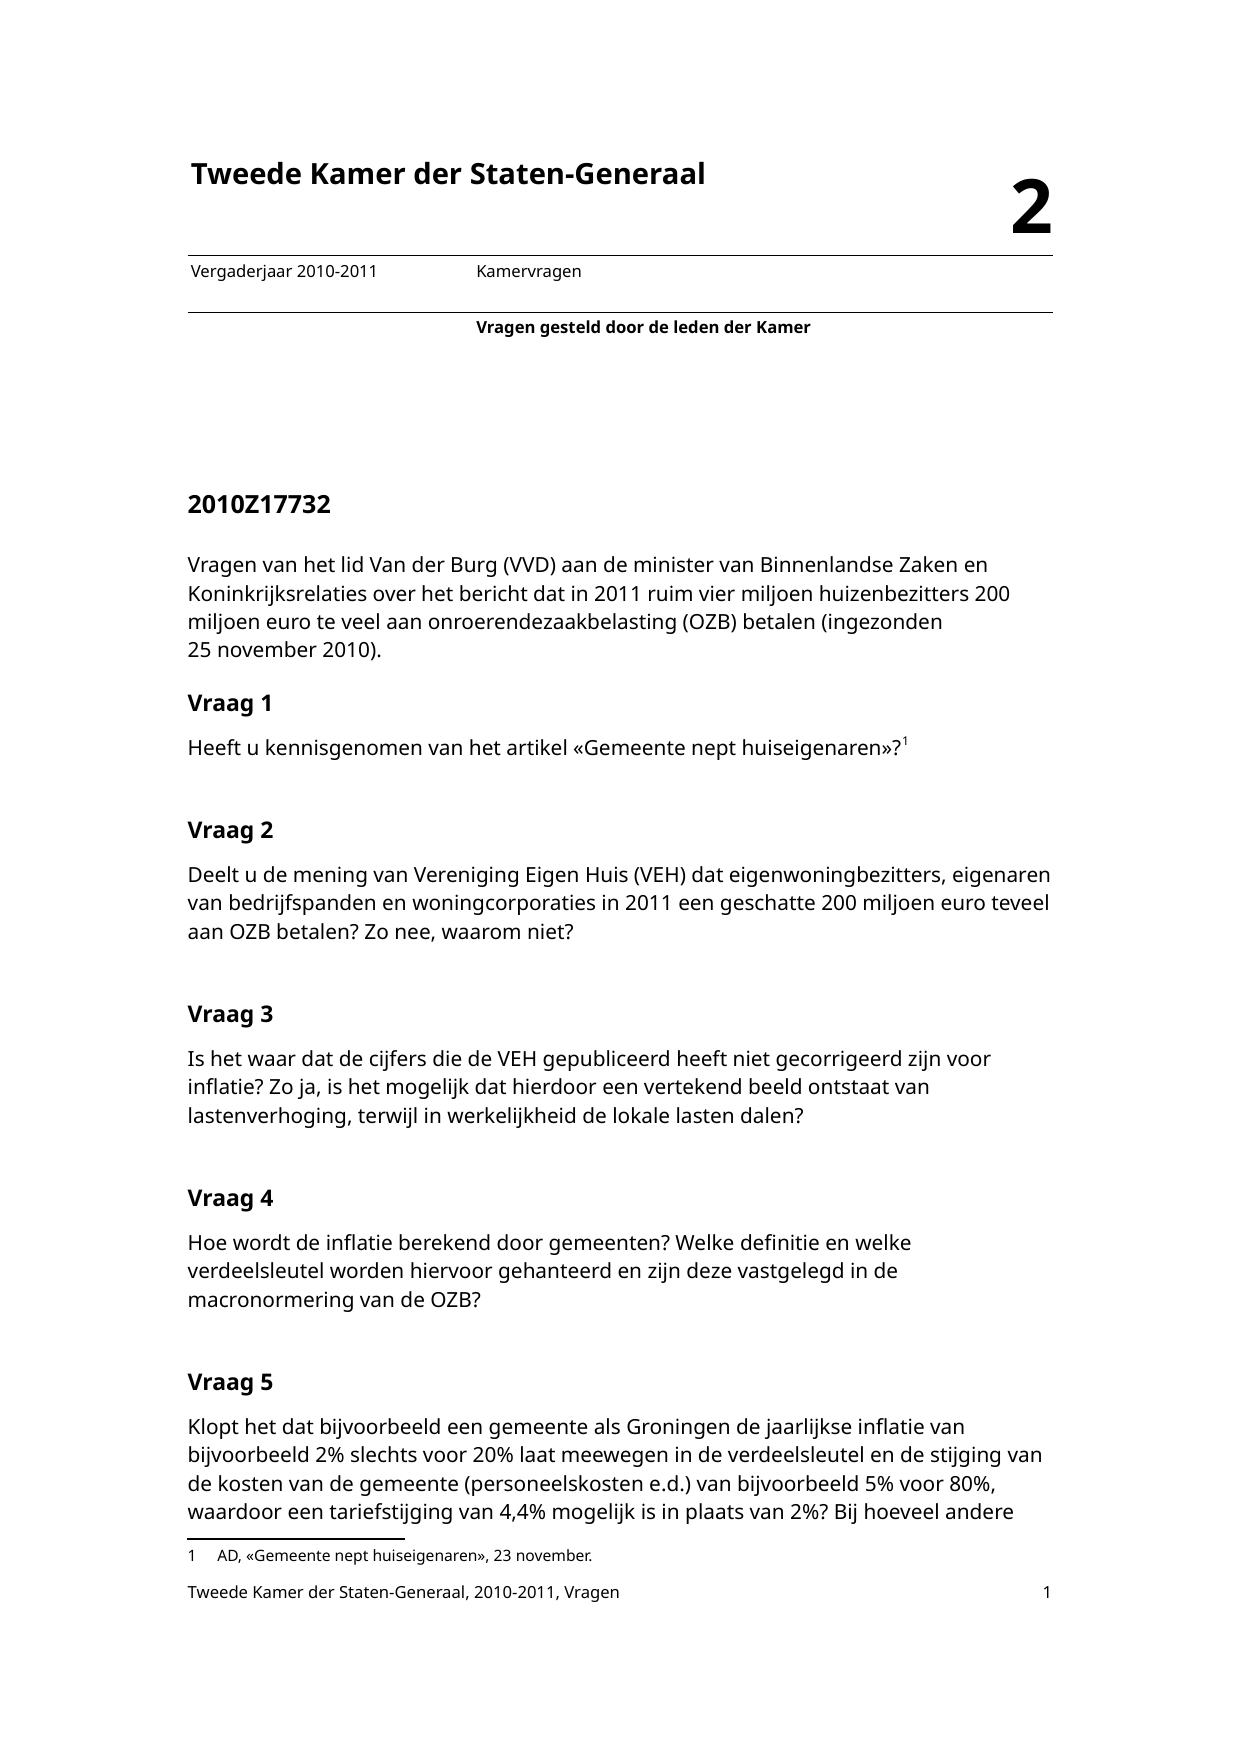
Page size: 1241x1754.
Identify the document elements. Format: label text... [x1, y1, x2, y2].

text Klopt het dat bijvoorbeeld een gemeente als Groningen de jaarlijkse inflatie van bijvoorbeeld 2% slechts voor 20% laat meewegen in de verdeelsleutel en de stijging van de kosten van de gemeente (personeelskosten e.d.) van bijvoorbeeld 5% voor 80%, waardoor een tariefstijging van 4,4% mogelijk is in plaats van 2%? Bij hoeveel andere [187, 1412, 1053, 1526]
table_cell Vragen gesteld door de leden der Kamer [473, 313, 1053, 339]
table_cell Kamervragen [473, 256, 1053, 312]
text Vragen van het lid Van der Burg (VVD) aan de minister van Binnenlandse Zaken en Koninkrijksrelaties over het bericht dat in 2011 ruim vier miljoen huizenbezitters 200 miljoen euro te veel aan onroerendezaakbelasting (OZB) betalen (ingezonden 25 november 2010). [187, 550, 1053, 664]
table_cell [188, 313, 473, 339]
text Is het waar dat de cijfers die de VEH gepubliceerd heeft niet gecorrigeerd zijn voor inflatie? Zo ja, is het mogelijk dat hierdoor een vertekend beeld ontstaat van lastenverhoging, terwijl in werkelijkheid de lokale lasten dalen? [187, 1044, 1053, 1129]
table_cell Vergaderjaar 2010-2011 [188, 256, 473, 312]
subtitle Vraag 5 [187, 1366, 1053, 1397]
subtitle Vraag 1 [187, 687, 1053, 718]
subtitle Vraag 3 [187, 998, 1053, 1029]
table_header 2 [880, 150, 1053, 255]
subtitle Vraag 4 [187, 1182, 1053, 1213]
text 2010Z17732 [187, 487, 1053, 521]
text AD, «Gemeente nept huiseigenaren», 23 november. [187, 1538, 1053, 1566]
text Deelt u de mening van Vereniging Eigen Huis (VEH) dat eigenwoningbezitters, eigenaren van bedrijfspanden en woningcorporaties in 2011 een geschatte 200 miljoen euro teveel aan OZB betalen? Zo nee, waarom niet? [187, 860, 1053, 945]
subtitle Vraag 2 [187, 814, 1053, 845]
table_header Tweede Kamer der Staten-Generaal [188, 150, 879, 255]
text Heeft u kennisgenomen van het artikel «Gemeente nept huiseigenaren»? [187, 733, 1053, 761]
text Hoe wordt de inflatie berekend door gemeenten? Welke definitie en welke verdeelsleutel worden hiervoor gehanteerd en zijn deze vastgelegd in de macronormering van de OZB? [187, 1228, 1053, 1313]
